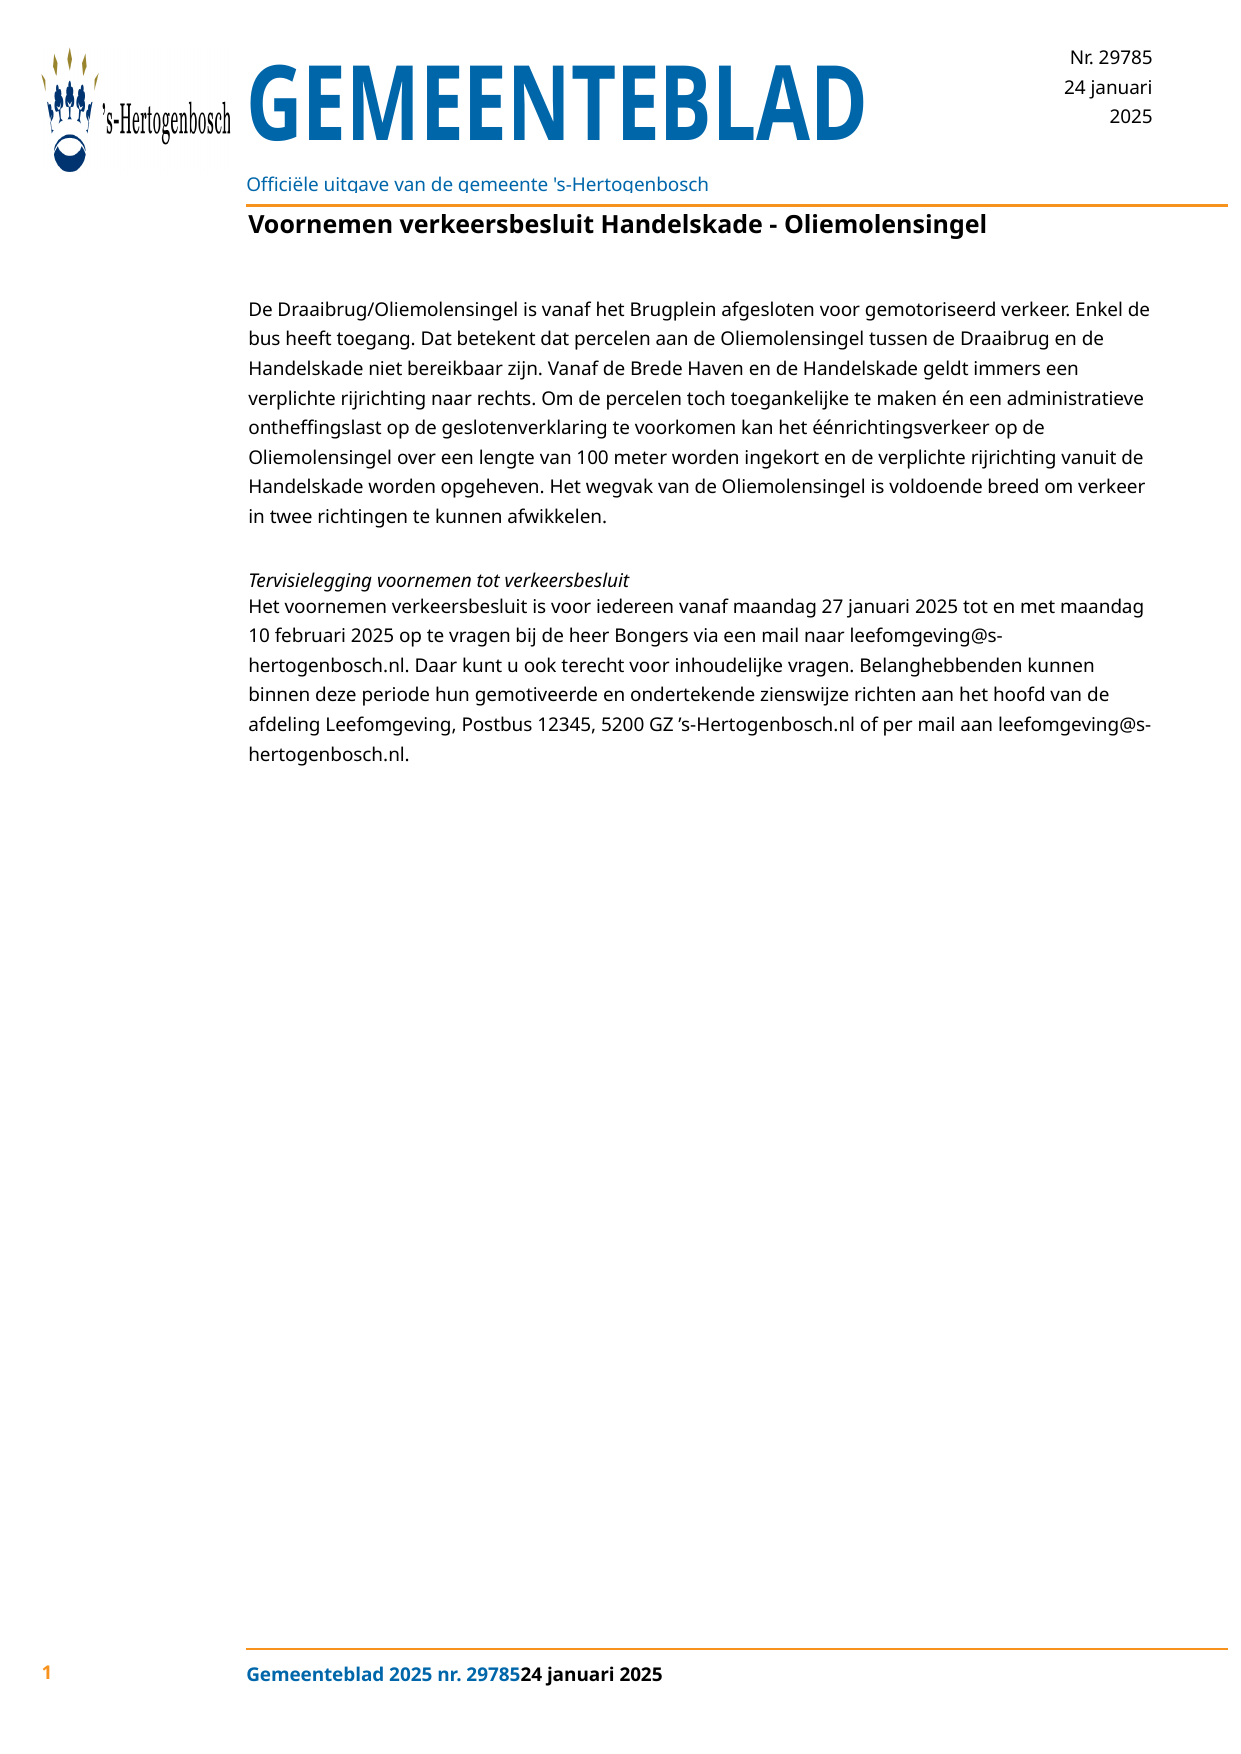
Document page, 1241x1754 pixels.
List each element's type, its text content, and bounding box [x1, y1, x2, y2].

picture [41, 47, 231, 172]
text Tervisielegging voornemen tot verkeersbesluit [248, 567, 1152, 593]
text Voornemen verkeersbesluit Handelskade - Oliemolensingel [248, 207, 1152, 241]
text Het voornemen verkeersbesluit is voor iedereen vanaf maandag 27 januari 2025 tot en met maandag 10 februari 2025 op te vragen bij de heer Bongers via een mail naar leefomgeving@s-hertogenbosch.nl. Daar kunt u ook terecht voor inhoudelijke vragen. Belanghebbenden kunnen binnen deze periode hun gemotiveerde en ondertekende zienswijze richten aan het hoofd van de afdeling Leefomgeving, Postbus 12345, 5200 GZ ’s-Hertogenbosch.nl of per mail aan leefomgeving@s-hertogenbosch.nl. [248, 593, 1152, 766]
text De Draaibrug/Oliemolensingel is vanaf het Brugplein afgesloten voor gemotoriseerd verkeer. Enkel de bus heeft toegang. Dat betekent dat percelen aan de Oliemolensingel tussen de Draaibrug en de Handelskade niet bereikbaar zijn. Vanaf de Brede Haven en de Handelskade geldt immers een verplichte rijrichting naar rechts. Om de percelen toch toegankelijke te maken én een administratieve ontheffingslast op de geslotenverklaring te voorkomen kan het éénrichtingsverkeer op de Oliemolensingel over een lengte van 100 meter worden ingekort en de verplichte rijrichting vanuit de Handelskade worden opgeheven. Het wegvak van de Oliemolensingel is voldoende breed om verkeer in twee richtingen te kunnen afwikkelen. [248, 296, 1152, 529]
